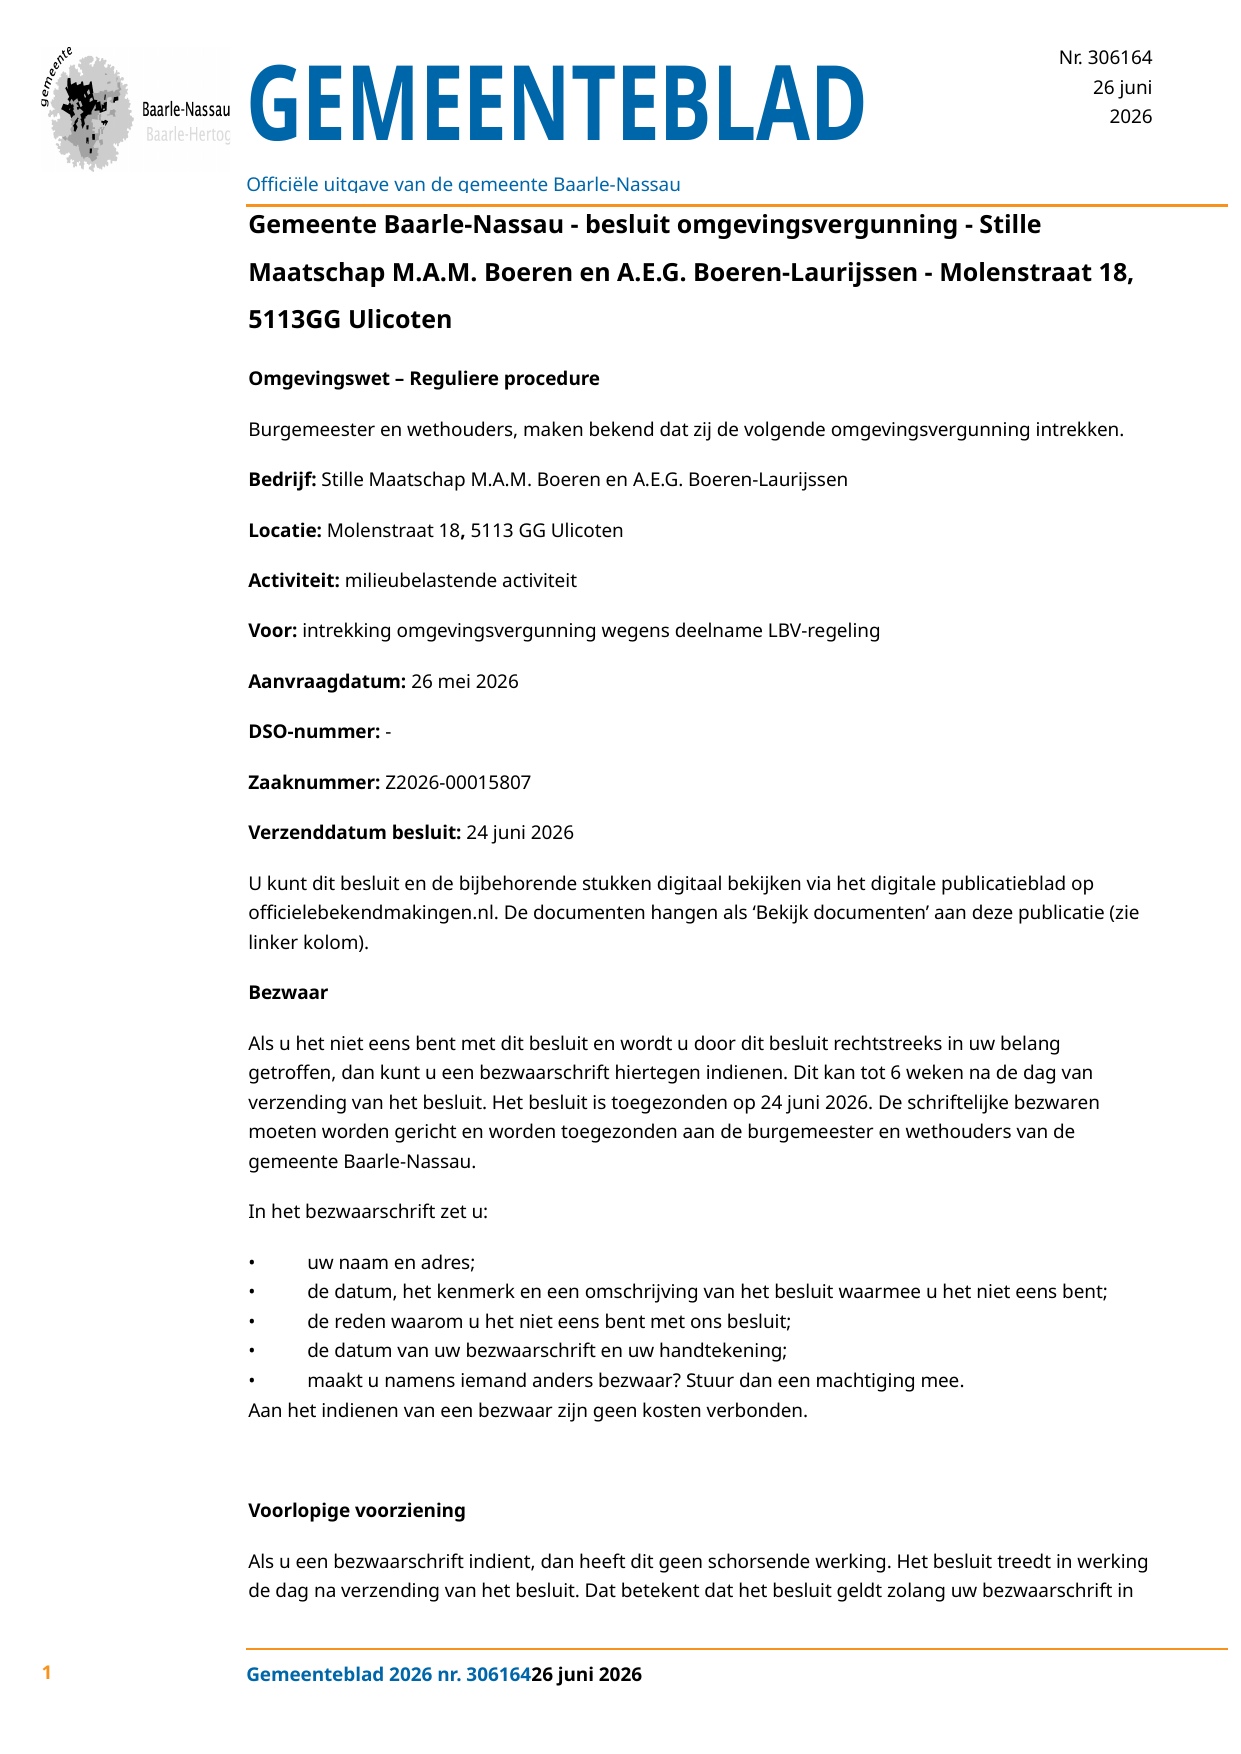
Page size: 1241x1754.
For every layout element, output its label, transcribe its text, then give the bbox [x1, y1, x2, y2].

list de reden waarom u het niet eens bent met ons besluit; [248, 1308, 1152, 1334]
text Activiteit: milieubelastende activiteit [248, 567, 1152, 593]
text Verzenddatum besluit: 24 juni 2026 [248, 819, 1152, 845]
text Aanvraagdatum: 26 mei 2026 [248, 668, 1152, 694]
text Bezwaar [248, 979, 1152, 1005]
text Bedrijf: Stille Maatschap M.A.M. Boeren en A.E.G. Boeren-Laurijssen [248, 466, 1152, 492]
list uw naam en adres; [248, 1249, 1152, 1274]
text U kunt dit besluit en de bijbehorende stukken digitaal bekijken via het digitale publicatieblad op officielebekendmakingen.nl. De documenten hangen als ‘Bekijk documenten’ aan deze publicatie (zie linker kolom). [248, 870, 1152, 954]
text Als u het niet eens bent met dit besluit en wordt u door dit besluit rechtstreeks in uw belang getroffen, dan kunt u een bezwaarschrift hiertegen indienen. Dit kan tot 6 weken na de dag van verzending van het besluit. Het besluit is toegezonden op 24 juni 2026. De schriftelijke bezwaren moeten worden gericht en worden toegezonden aan de burgemeester en wethouders van de gemeente Baarle-Nassau. [248, 1030, 1152, 1174]
text Zaaknummer: Z2026-00015807 [248, 769, 1152, 794]
text Burgemeester en wethouders, maken bekend dat zij de volgende omgevingsvergunning intrekken. [248, 416, 1152, 442]
text Voor: intrekking omgevingsvergunning wegens deelname LBV-regeling [248, 618, 1152, 643]
text Locatie: Molenstraat 18, 5113 GG Ulicoten [248, 517, 1152, 542]
text Gemeente Baarle-Nassau - besluit omgevingsvergunning - Stille Maatschap M.A.M. Boeren en A.E.G. Boeren-Laurijssen - Molenstraat 18, 5113GG Ulicoten [248, 207, 1152, 336]
text DSO-nummer: - [248, 718, 1152, 744]
text In het bezwaarschrift zet u: [248, 1198, 1152, 1224]
text Omgevingswet – Reguliere procedure [248, 366, 1152, 391]
picture [41, 47, 231, 172]
text Voorlopige voorziening [248, 1498, 1152, 1523]
list de datum, het kenmerk en een omschrijving van het besluit waarmee u het niet eens bent; [248, 1278, 1152, 1304]
text Als u een bezwaarschrift indient, dan heeft dit geen schorsende werking. Het besluit treedt in werking de dag na verzending van het besluit. Dat betekent dat het besluit geldt zolang uw bezwaarschrift in [248, 1548, 1152, 1603]
list maakt u namens iemand anders bezwaar? Stuur dan een machtiging mee. [248, 1367, 1152, 1393]
text Aan het indienen van een bezwaar zijn geen kosten verbonden. [248, 1397, 1152, 1422]
list de datum van uw bezwaarschrift en uw handtekening; [248, 1338, 1152, 1363]
